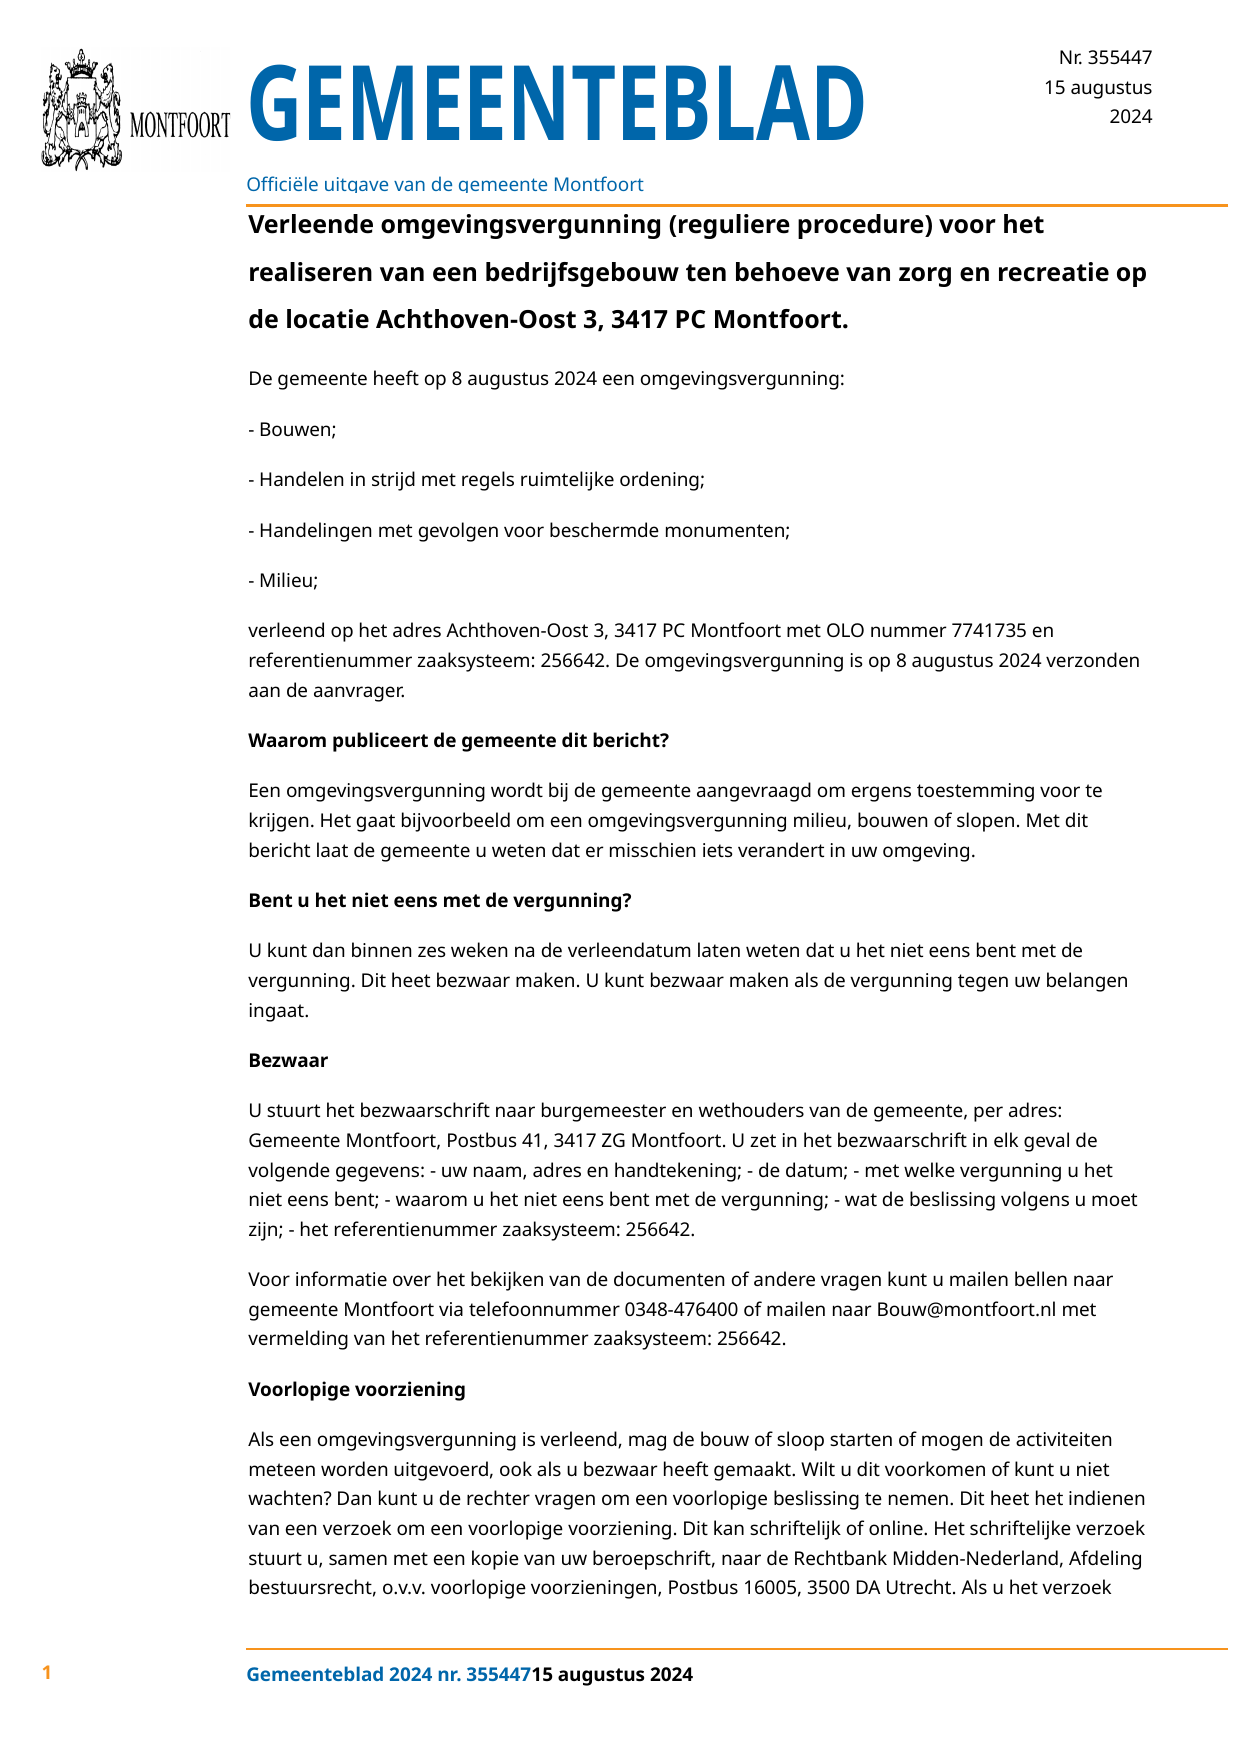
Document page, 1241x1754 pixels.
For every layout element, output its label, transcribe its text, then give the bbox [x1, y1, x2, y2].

text U kunt dan binnen zes weken na de verleendatum laten weten dat u het niet eens bent met de vergunning. Dit heet bezwaar maken. U kunt bezwaar maken als de vergunning tegen uw belangen ingaat. [248, 938, 1152, 1022]
text Bent u het niet eens met de vergunning? [248, 887, 1152, 913]
text De gemeente heeft op 8 augustus 2024 een omgevingsvergunning: [248, 366, 1152, 391]
text Voor informatie over het bekijken van de documenten of andere vragen kunt u mailen bellen naar gemeente Montfoort via telefoonnummer 0348-476400 of mailen naar Bouw@montfoort.nl met vermelding van het referentienummer zaaksysteem: 256642. [248, 1266, 1152, 1351]
text - Milieu; [248, 567, 1152, 593]
text Verleende omgevingsvergunning (reguliere procedure) voor het realiseren van een bedrijfsgebouw ten behoeve van zorg en recreatie op de locatie Achthoven-Oost 3, 3417 PC Montfoort. [248, 207, 1152, 336]
text Als een omgevingsvergunning is verleend, mag de bouw of sloop starten of mogen de activiteiten meteen worden uitgevoerd, ook als u bezwaar heeft gemaakt. Wilt u dit voorkomen of kunt u niet wachten? Dan kunt u de rechter vragen om een voorlopige beslissing te nemen. Dit heet het indienen van een verzoek om een voorlopige voorziening. Dit kan schriftelijk of online. Het schriftelijke verzoek stuurt u, samen met een kopie van uw beroepschrift, naar de Rechtbank Midden-Nederland, Afdeling bestuursrecht, o.v.v. voorlopige voorzieningen, Postbus 16005, 3500 DA Utrecht. Als u het verzoek [248, 1426, 1152, 1600]
text Waarom publiceert de gemeente dit bericht? [248, 727, 1152, 753]
text - Handelingen met gevolgen voor beschermde monumenten; [248, 517, 1152, 542]
text U stuurt het bezwaarschrift naar burgemeester en wethouders van de gemeente, per adres: Gemeente Montfoort, Postbus 41, 3417 ZG Montfoort. U zet in het bezwaarschrift in elk geval de volgende gegevens: - uw naam, adres en handtekening; - de datum; - met welke vergunning u het niet eens bent; - waarom u het niet eens bent met de vergunning; - wat de beslissing volgens u moet zijn; - het referentienummer zaaksysteem: 256642. [248, 1098, 1152, 1242]
text verleend op het adres Achthoven-Oost 3, 3417 PC Montfoort met OLO nummer 7741735 en referentienummer zaaksysteem: 256642. De omgevingsvergunning is op 8 augustus 2024 verzonden aan de aanvrager. [248, 618, 1152, 702]
text - Bouwen; [248, 416, 1152, 442]
text Een omgevingsvergunning wordt bij de gemeente aangevraagd om ergens toestemming voor te krijgen. Het gaat bijvoorbeeld om een omgevingsvergunning milieu, bouwen of slopen. Met dit bericht laat de gemeente u weten dat er misschien iets verandert in uw omgeving. [248, 778, 1152, 862]
text - Handelen in strijd met regels ruimtelijke ordening; [248, 466, 1152, 492]
text Bezwaar [248, 1047, 1152, 1073]
text Voorlopige voorziening [248, 1376, 1152, 1402]
picture [41, 47, 231, 172]
